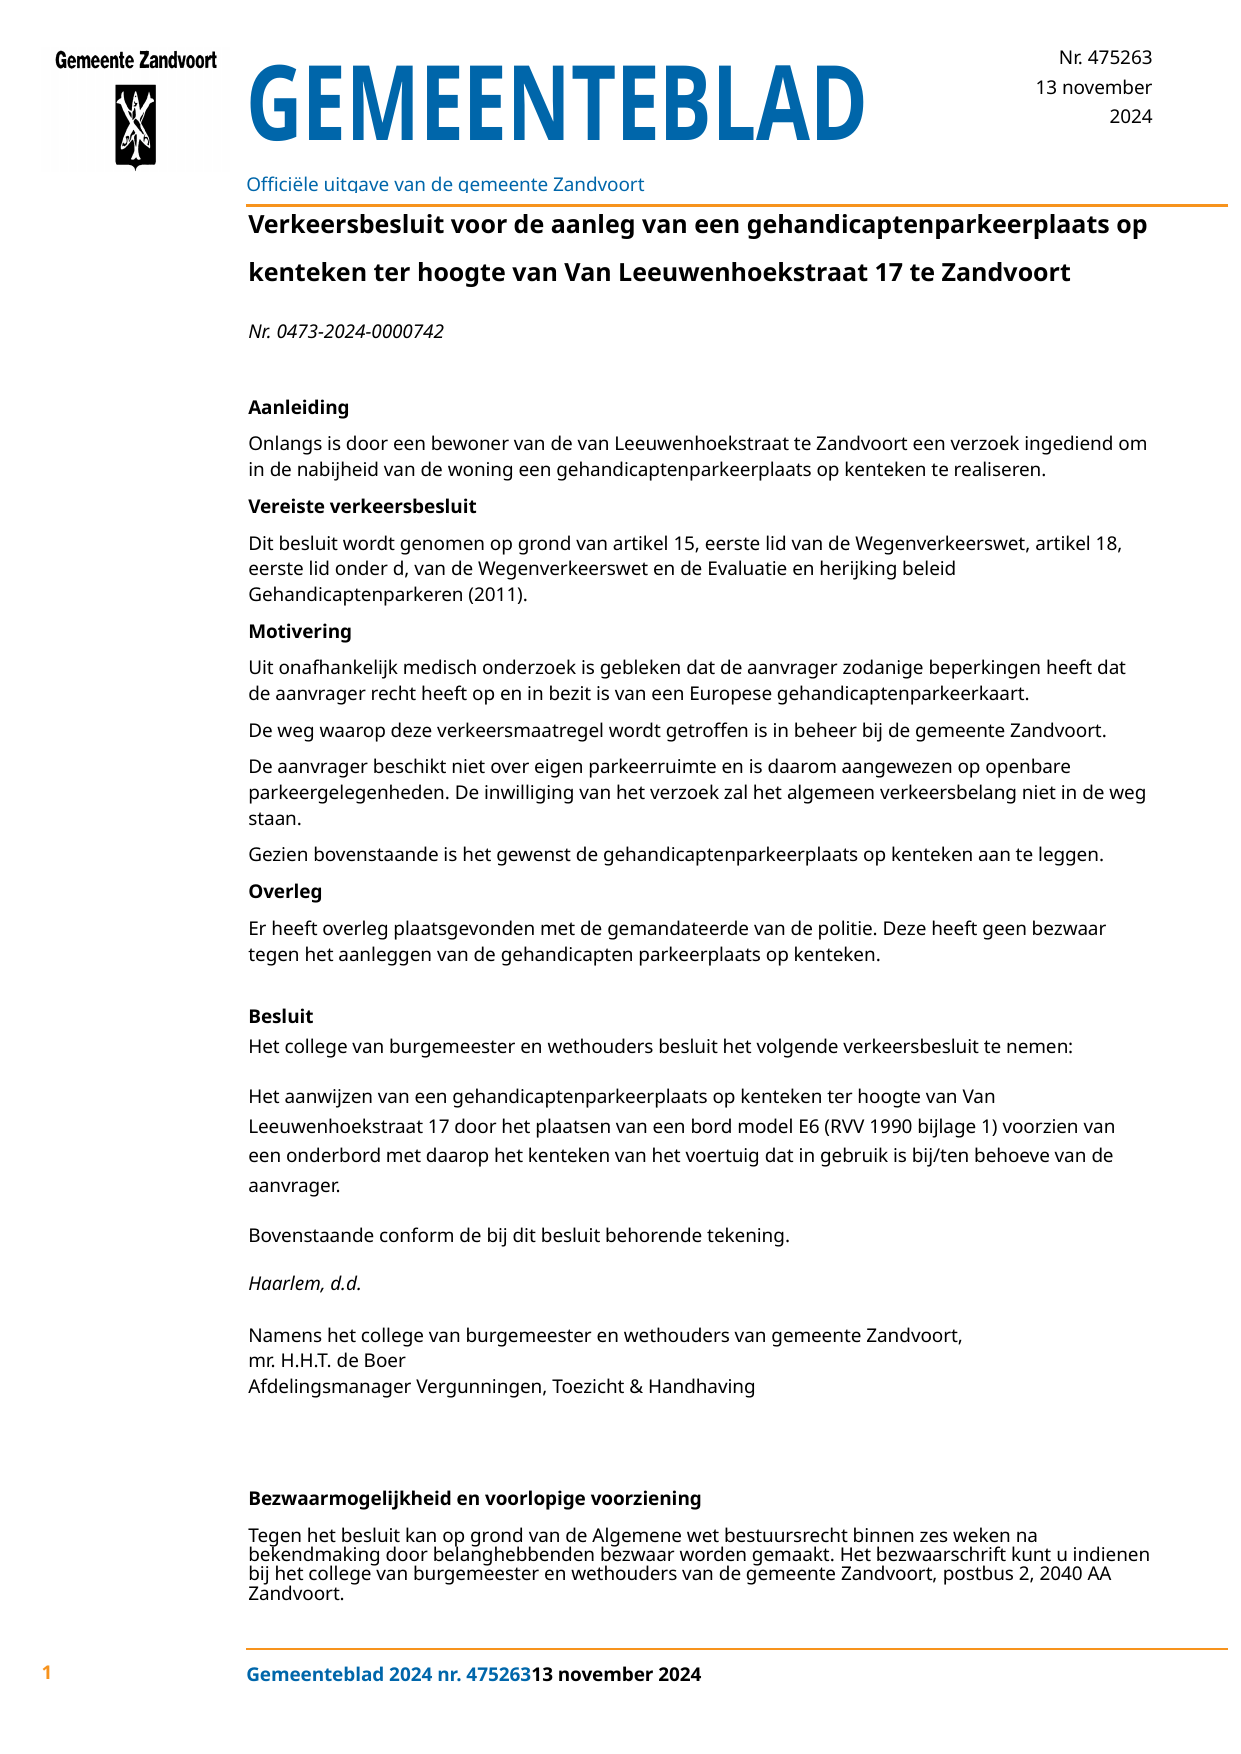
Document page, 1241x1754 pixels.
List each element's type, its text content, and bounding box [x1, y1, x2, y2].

text Tegen het besluit kan op grond van de Algemene wet bestuursrecht binnen zes weken na bekendmaking door belanghebbenden bezwaar worden gemaakt. Het bezwaarschrift kunt u indienen bij het college van burgemeester en wethouders van de gemeente Zandvoort, postbus 2, 2040 AA Zandvoort. [248, 1527, 1152, 1604]
text Bezwaarmogelijkheid en voorlopige voorziening [248, 1490, 1152, 1509]
text De aanvrager beschikt niet over eigen parkeerruimte en is daarom aangewezen op openbare parkeergelegenheden. De inwilliging van het verzoek zal het algemeen verkeersbelang niet in de weg staan. [248, 753, 1152, 831]
text Er heeft overleg plaatsgevonden met de gemandateerde van de politie. Deze heeft geen bezwaar tegen het aanleggen van de gehandicapten parkeerplaats op kenteken. [248, 915, 1152, 966]
picture [41, 47, 231, 172]
text Onlangs is door een bewoner van de van Leeuwenhoekstraat te Zandvoort een verzoek ingediend om in de nabijheid van de woning een gehandicaptenparkeerplaats op kenteken te realiseren. [248, 431, 1152, 482]
text Afdelingsmanager Vergunningen, Toezicht & Handhaving [248, 1373, 1152, 1399]
text Het college van burgemeester en wethouders besluit het volgende verkeersbesluit te nemen: [248, 1033, 1152, 1059]
text Nr. 0473-2024-0000742 [248, 318, 1152, 344]
text Uit onafhankelijk medisch onderzoek is gebleken dat de aanvrager zodanige beperkingen heeft dat de aanvrager recht heeft op en in bezit is van een Europese gehandicaptenparkeerkaart. [248, 654, 1152, 706]
text Het aanwijzen van een gehandicaptenparkeerplaats op kenteken ter hoogte van Van Leeuwenhoekstraat 17 door het plaatsen van een bord model E6 (RVV 1990 bijlage 1) voorzien van een onderbord met daarop het kenteken van het voertuig dat in gebruik is bij/ten behoeve van de aanvrager. [248, 1083, 1152, 1198]
text Vereiste verkeersbesluit [248, 493, 1152, 519]
text Dit besluit wordt genomen op grond van artikel 15, eerste lid van de Wegenverkeerswet, artikel 18, eerste lid onder d, van de Wegenverkeerswet en de Evaluatie en herijking beleid Gehandicaptenparkeren (2011). [248, 530, 1152, 607]
text Namens het college van burgemeester en wethouders van gemeente Zandvoort, [248, 1322, 1152, 1348]
text Overleg [248, 878, 1152, 904]
text Gezien bovenstaande is het gewenst de gehandicaptenparkeerplaats op kenteken aan te leggen. [248, 842, 1152, 867]
text Motivering [248, 618, 1152, 643]
text mr. H.H.T. de Boer [248, 1348, 1152, 1373]
text Bovenstaande conform de bij dit besluit behorende tekening. [248, 1223, 1152, 1248]
text Verkeersbesluit voor de aanleg van een gehandicaptenparkeerplaats op kenteken ter hoogte van Van Leeuwenhoekstraat 17 te Zandvoort [248, 207, 1152, 288]
text Aanleiding [248, 394, 1152, 420]
text Haarlem, d.d. [248, 1270, 1152, 1296]
text De weg waarop deze verkeersmaatregel wordt getroffen is in beheer bij de gemeente Zandvoort. [248, 717, 1152, 743]
text Besluit [248, 1003, 1152, 1029]
